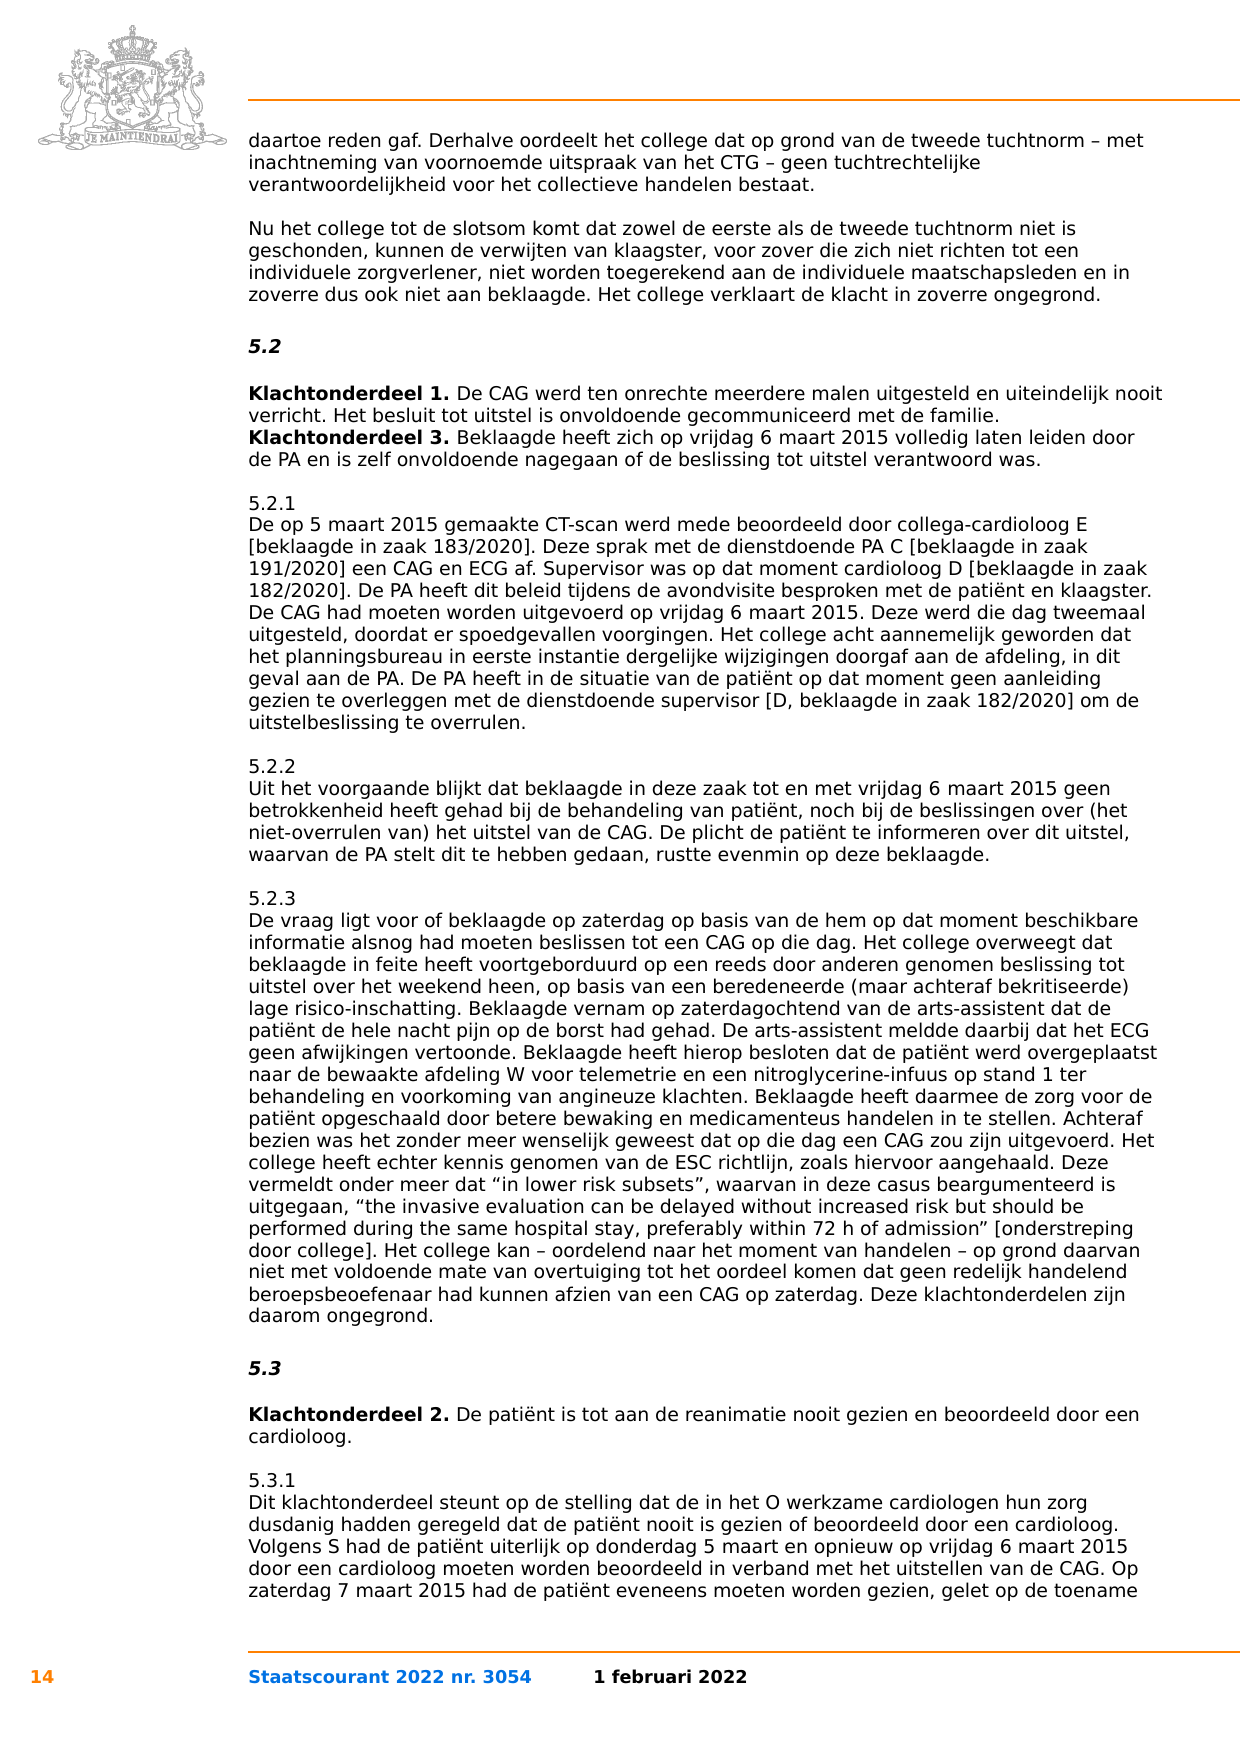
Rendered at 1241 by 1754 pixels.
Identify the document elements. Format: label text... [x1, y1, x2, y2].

picture [38, 25, 227, 150]
text 5.2.1 [248, 492, 1163, 514]
text De op 5 maart 2015 gemaakte CT-scan werd mede beoordeeld door collega-cardioloog E [beklaagde in zaak 183/2020]. Deze sprak met de dienstdoende PA C [beklaagde in zaak 191/2020] een CAG en ECG af. Supervisor was op dat moment cardioloog D [beklaagde in zaak 182/2020]. De PA heeft dit beleid tijdens de avondvisite besproken met de patiënt en klaagster. De CAG had moeten worden uitgevoerd op vrijdag 6 maart 2015. Deze werd die dag tweemaal uitgesteld, doordat er spoedgevallen voorgingen. Het college acht aannemelijk geworden dat het planningsbureau in eerste instantie dergelijke wijzigingen doorgaf aan de afdeling, in dit geval aan de PA. De PA heeft in de situatie van de patiënt op dat moment geen aanleiding gezien te overleggen met de dienstdoende supervisor [D, beklaagde in zaak 182/2020] om de uitstelbeslissing te overrulen. [248, 514, 1163, 734]
text Dit klachtonderdeel steunt op de stelling dat de in het O werkzame cardiologen hun zorg dusdanig hadden geregeld dat de patiënt nooit is gezien of beoordeeld door een cardioloog. Volgens S had de patiënt uiterlijk op donderdag 5 maart en opnieuw op vrijdag 6 maart 2015 door een cardioloog moeten worden beoordeeld in verband met het uitstellen van de CAG. Op zaterdag 7 maart 2015 had de patiënt eveneens moeten worden gezien, gelet op de toename [248, 1492, 1163, 1602]
text daartoe reden gaf. Derhalve oordeelt het college dat op grond van de tweede tuchtnorm – met inachtneming van voornoemde uitspraak van het CTG – geen tuchtrechtelijke verantwoordelijkheid voor het collectieve handelen bestaat. [248, 130, 1163, 196]
text Klachtonderdeel 1. De CAG werd ten onrechte meerdere malen uitgesteld en uiteindelijk nooit verricht. Het besluit tot uitstel is onvoldoende gecommuniceerd met de familie. [248, 383, 1163, 427]
subtitle 5.3 [248, 1357, 1163, 1379]
subtitle 5.2 [248, 336, 1163, 358]
text Uit het voorgaande blijkt dat beklaagde in deze zaak tot en met vrijdag 6 maart 2015 geen betrokkenheid heeft gehad bij de behandeling van patiënt, noch bij de beslissingen over (het niet-overrulen van) het uitstel van de CAG. De plicht de patiënt te informeren over dit uitstel, waarvan de PA stelt dit te hebben gedaan, rustte evenmin op deze beklaagde. [248, 778, 1163, 866]
text 5.2.3 [248, 888, 1163, 910]
text Nu het college tot de slotsom komt dat zowel de eerste als de tweede tuchtnorm niet is geschonden, kunnen de verwijten van klaagster, voor zover die zich niet richten tot een individuele zorgverlener, niet worden toegerekend aan de individuele maatschapsleden en in zoverre dus ook niet aan beklaagde. Het college verklaart de klacht in zoverre ongegrond. [248, 218, 1163, 306]
text 5.3.1 [248, 1470, 1163, 1492]
text Klachtonderdeel 3. Beklaagde heeft zich op vrijdag 6 maart 2015 volledig laten leiden door de PA en is zelf onvoldoende nagegaan of de beslissing tot uitstel verantwoord was. [248, 427, 1163, 471]
text De vraag ligt voor of beklaagde op zaterdag op basis van de hem op dat moment beschikbare informatie alsnog had moeten beslissen tot een CAG op die dag. Het college overweegt dat beklaagde in feite heeft voortgeborduurd op een reeds door anderen genomen beslissing tot uitstel over het weekend heen, op basis van een beredeneerde (maar achteraf bekritiseerde) lage risico-inschatting. Beklaagde vernam op zaterdagochtend van de arts-assistent dat de patiënt de hele nacht pijn op de borst had gehad. De arts-assistent meldde daarbij dat het ECG geen afwijkingen vertoonde. Beklaagde heeft hierop besloten dat de patiënt werd overgeplaatst naar de bewaakte afdeling W voor telemetrie en een nitroglycerine-infuus op stand 1 ter behandeling en voorkoming van angineuze klachten. Beklaagde heeft daarmee de zorg voor de patiënt opgeschaald door betere bewaking en medicamenteus handelen in te stellen. Achteraf bezien was het zonder meer wenselijk geweest dat op die dag een CAG zou zijn uitgevoerd. Het college heeft echter kennis genomen van de ESC richtlijn, zoals hiervoor aangehaald. Deze vermeldt onder meer dat “in lower risk subsets”, waarvan in deze casus beargumenteerd is uitgegaan, “the invasive evaluation can be delayed without increased risk but should be performed during the same hospital stay, preferably within 72 h of admission” [onderstreping door college]. Het college kan – oordelend naar het moment van handelen – op grond daarvan niet met voldoende mate van overtuiging tot het oordeel komen dat geen redelijk handelend beroepsbeoefenaar had kunnen afzien van een CAG op zaterdag. Deze klachtonderdelen zijn daarom ongegrond. [248, 910, 1163, 1327]
text 5.2.2 [248, 756, 1163, 778]
text Klachtonderdeel 2. De patiënt is tot aan de reanimatie nooit gezien en beoordeeld door een cardioloog. [248, 1404, 1163, 1448]
